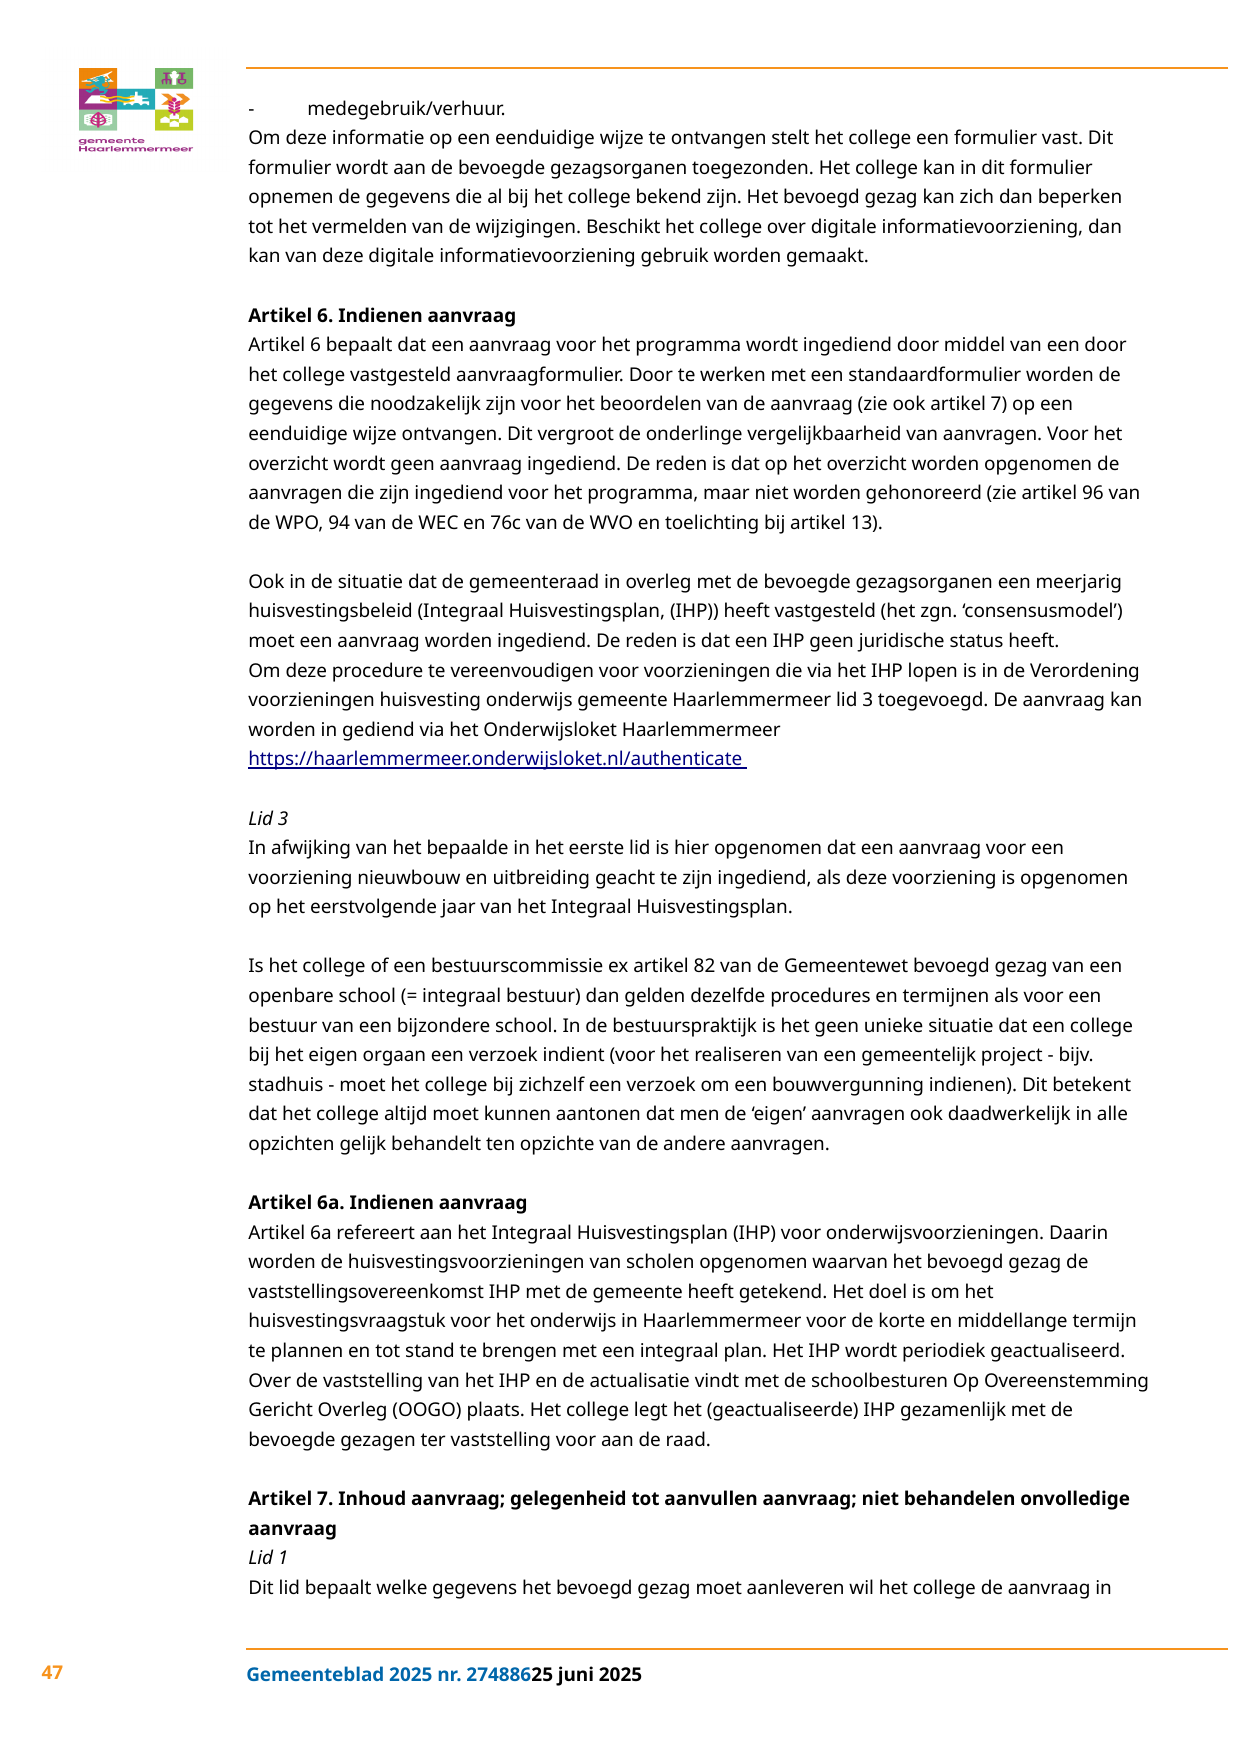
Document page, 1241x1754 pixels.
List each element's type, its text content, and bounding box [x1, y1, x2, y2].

text Artikel 6a. Indienen aanvraag [248, 1189, 1152, 1215]
text Om deze procedure te vereenvoudigen voor voorzieningen die via het IHP lopen is in de Verordening voorzieningen huisvesting onderwijs gemeente Haarlemmermeer lid 3 toegevoegd. De aanvraag kan worden in gediend via het Onderwijsloket Haarlemmermeer https://haarlemmermeer.onderwijsloket.nl/authenticate [248, 657, 1152, 771]
list medegebruik/verhuur. [248, 95, 1152, 121]
text Artikel 6 bepaalt dat een aanvraag voor het programma wordt ingediend door middel van een door het college vastgesteld aanvraagformulier. Door te werken met een standaardformulier worden de gegevens die noodzakelijk zijn voor het beoordelen van de aanvraag (zie ook artikel 7) op een eenduidige wijze ontvangen. Dit vergroot de onderlinge vergelijkbaarheid van aanvragen. Voor het overzicht wordt geen aanvraag ingediend. De reden is dat op het overzicht worden opgenomen de aanvragen die zijn ingediend voor het programma, maar niet worden gehonoreerd (zie artikel 96 van de WPO, 94 van de WEC en 76c van de WVO en toelichting bij artikel 13). [248, 331, 1152, 535]
text Ook in de situatie dat de gemeenteraad in overleg met de bevoegde gezagsorganen een meerjarig huisvestingsbeleid (Integraal Huisvestingsplan, (IHP)) heeft vastgesteld (het zgn. ‘consensusmodel’) moet een aanvraag worden ingediend. De reden is dat een IHP geen juridische status heeft. [248, 568, 1152, 653]
text Artikel 6a refereert aan het Integraal Huisvestingsplan (IHP) voor onderwijsvoorzieningen. Daarin worden de huisvestingsvoorzieningen van scholen opgenomen waarvan het bevoegd gezag de vaststellingsovereenkomst IHP met de gemeente heeft getekend. Het doel is om het huisvestingsvraagstuk voor het onderwijs in Haarlemmermeer voor de korte en middellange termijn te plannen en tot stand te brengen met een integraal plan. Het IHP wordt periodiek geactualiseerd. Over de vaststelling van het IHP en de actualisatie vindt met de schoolbesturen Op Overeenstemming Gericht Overleg (OOGO) plaats. Het college legt het (geactualiseerde) IHP gezamenlijk met de bevoegde gezagen ter vaststelling voor aan de raad. [248, 1219, 1152, 1452]
text In afwijking van het bepaalde in het eerste lid is hier opgenomen dat een aanvraag voor een voorziening nieuwbouw en uitbreiding geacht te zijn ingediend, als deze voorziening is opgenomen op het eerstvolgende jaar van het Integraal Huisvestingsplan. [248, 834, 1152, 919]
text Lid 1 [248, 1544, 1152, 1570]
text Lid 3 [248, 805, 1152, 831]
picture [41, 47, 231, 172]
text Is het college of een bestuurscommissie ex artikel 82 van de Gemeentewet bevoegd gezag van een openbare school (= integraal bestuur) dan gelden dezelfde procedures en termijnen als voor een bestuur van een bijzondere school. In de bestuurspraktijk is het geen unieke situatie dat een college bij het eigen orgaan een verzoek indient (voor het realiseren van een gemeentelijk project - bijv. stadhuis - moet het college bij zichzelf een verzoek om een bouwvergunning indienen). Dit betekent dat het college altijd moet kunnen aantonen dat men de ‘eigen’ aanvragen ook daadwerkelijk in alle opzichten gelijk behandelt ten opzichte van de andere aanvragen. [248, 953, 1152, 1156]
text Artikel 6. Indienen aanvraag [248, 302, 1152, 328]
text Om deze informatie op een eenduidige wijze te ontvangen stelt het college een formulier vast. Dit formulier wordt aan de bevoegde gezagsorganen toegezonden. Het college kan in dit formulier opnemen de gegevens die al bij het college bekend zijn. Het bevoegd gezag kan zich dan beperken tot het vermelden van de wijzigingen. Beschikt het college over digitale informatievoorziening, dan kan van deze digitale informatievoorziening gebruik worden gemaakt. [248, 124, 1152, 268]
text Dit lid bepaalt welke gegevens het bevoegd gezag moet aanleveren wil het college de aanvraag in [248, 1574, 1152, 1600]
text Artikel 7. Inhoud aanvraag; gelegenheid tot aanvullen aanvraag; niet behandelen onvolledige aanvraag [248, 1485, 1152, 1541]
